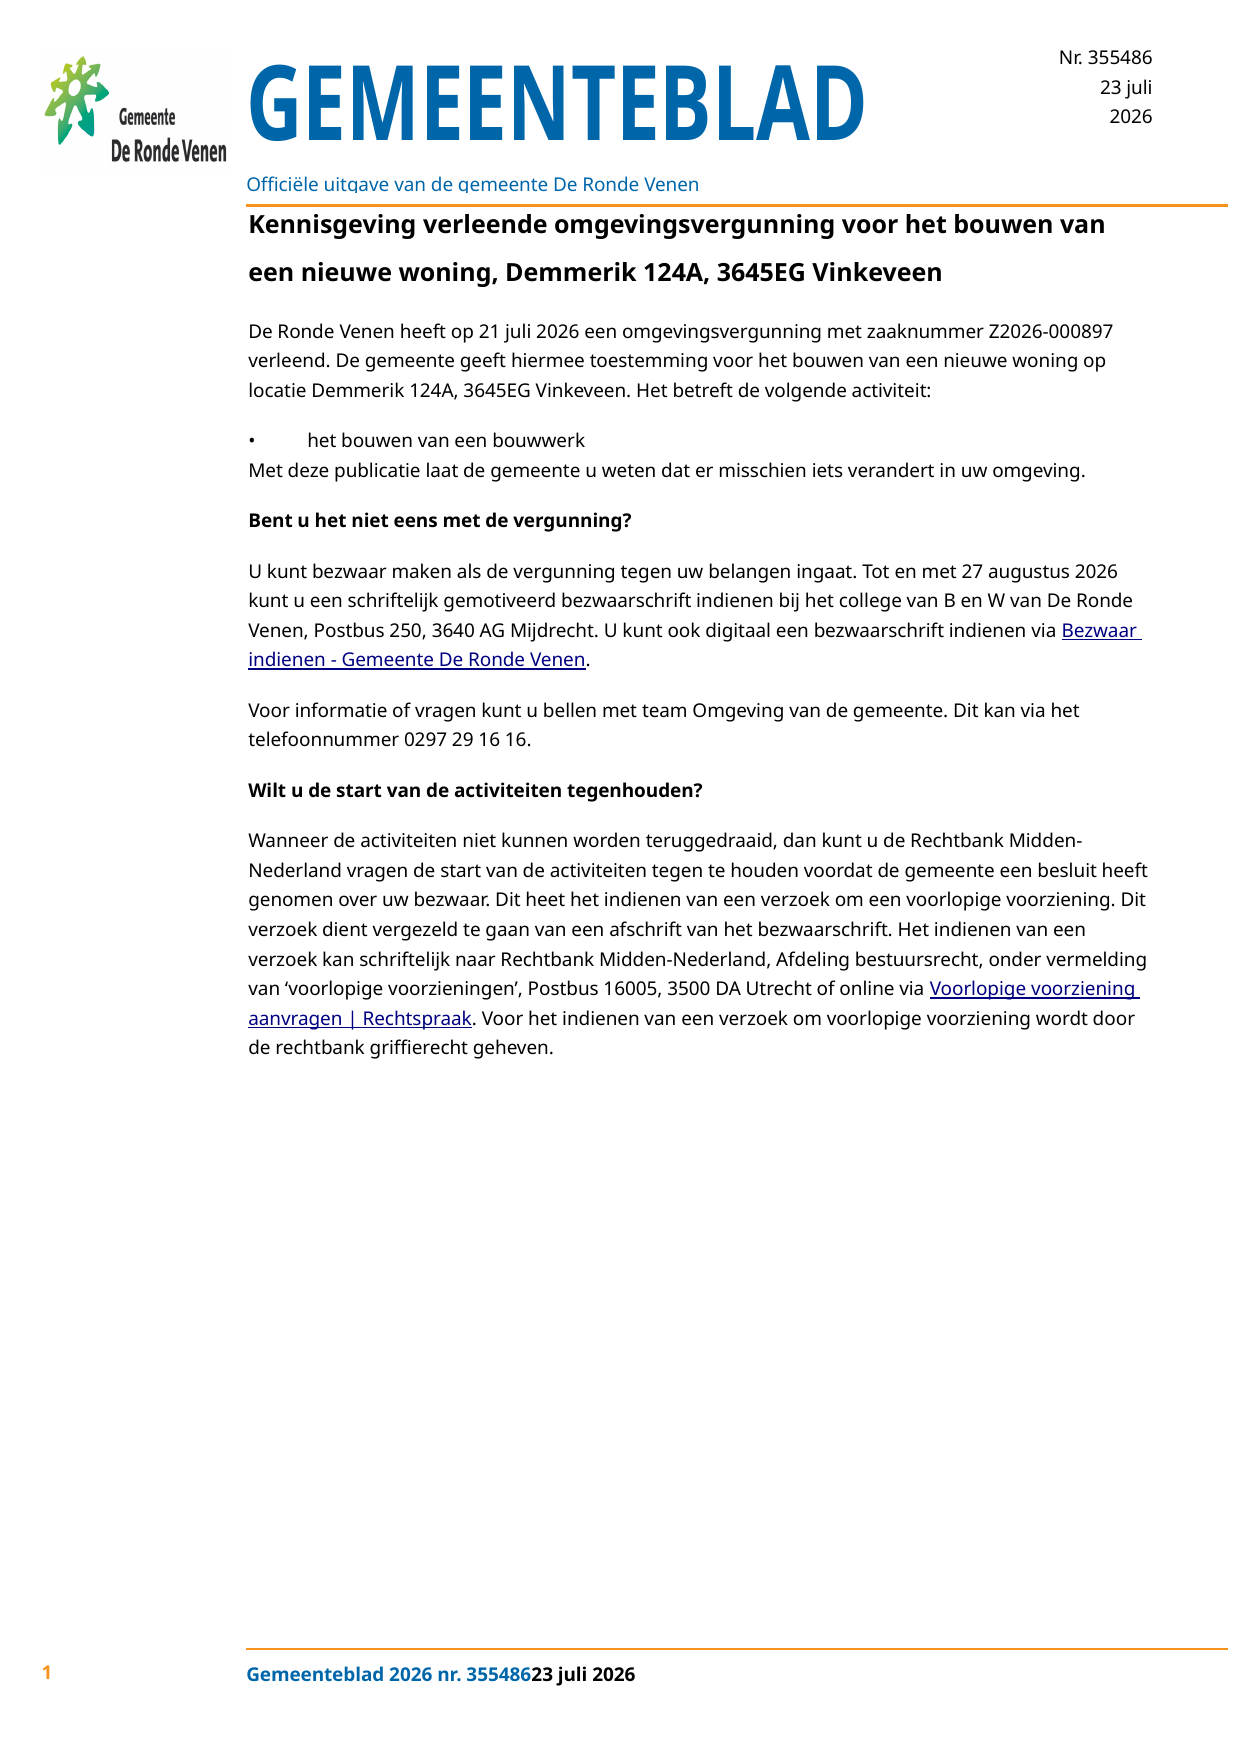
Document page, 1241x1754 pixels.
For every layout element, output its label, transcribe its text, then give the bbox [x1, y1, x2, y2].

text Kennisgeving verleende omgevingsvergunning voor het bouwen van een nieuwe woning, Demmerik 124A, 3645EG Vinkeveen [248, 207, 1152, 288]
text Wilt u de start van de activiteiten tegenhouden? [248, 777, 1152, 803]
list het bouwen van een bouwwerk [248, 427, 1152, 453]
picture [41, 47, 231, 172]
text Wanneer de activiteiten niet kunnen worden teruggedraaid, dan kunt u de Rechtbank Midden-Nederland vragen de start van de activiteiten tegen te houden voordat de gemeente een besluit heeft genomen over uw bezwaar. Dit heet het indienen van een verzoek om een voorlopige voorziening. Dit verzoek dient vergezeld te gaan van een afschrift van het bezwaarschrift. Het indienen van een verzoek kan schriftelijk naar Rechtbank Midden-Nederland, Afdeling bestuursrecht, onder vermelding van ‘voorlopige voorzieningen’, Postbus 16005, 3500 DA Utrecht of online via Voorlopige voorziening aanvragen | Rechtspraak. Voor het indienen van een verzoek om voorlopige voorziening wordt door de rechtbank griffierecht geheven. [248, 827, 1152, 1060]
text Met deze publicatie laat de gemeente u weten dat er misschien iets verandert in uw omgeving. [248, 457, 1152, 483]
text De Ronde Venen heeft op 21 juli 2026 een omgevingsvergunning met zaaknummer Z2026-000897 verleend. De gemeente geeft hiermee toestemming voor het bouwen van een nieuwe woning op locatie Demmerik 124A, 3645EG Vinkeveen. Het betreft de volgende activiteit: [248, 318, 1152, 403]
text U kunt bezwaar maken als de vergunning tegen uw belangen ingaat. Tot en met 27 augustus 2026 kunt u een schriftelijk gemotiveerd bezwaarschrift indienen bij het college van B en W van De Ronde Venen, Postbus 250, 3640 AG Mijdrecht. U kunt ook digitaal een bezwaarschrift indienen via Bezwaar indienen - Gemeente De Ronde Venen. [248, 558, 1152, 672]
text Bent u het niet eens met de vergunning? [248, 507, 1152, 533]
text Voor informatie of vragen kunt u bellen met team Omgeving van de gemeente. Dit kan via het telefoonnummer 0297 29 16 16. [248, 697, 1152, 752]
